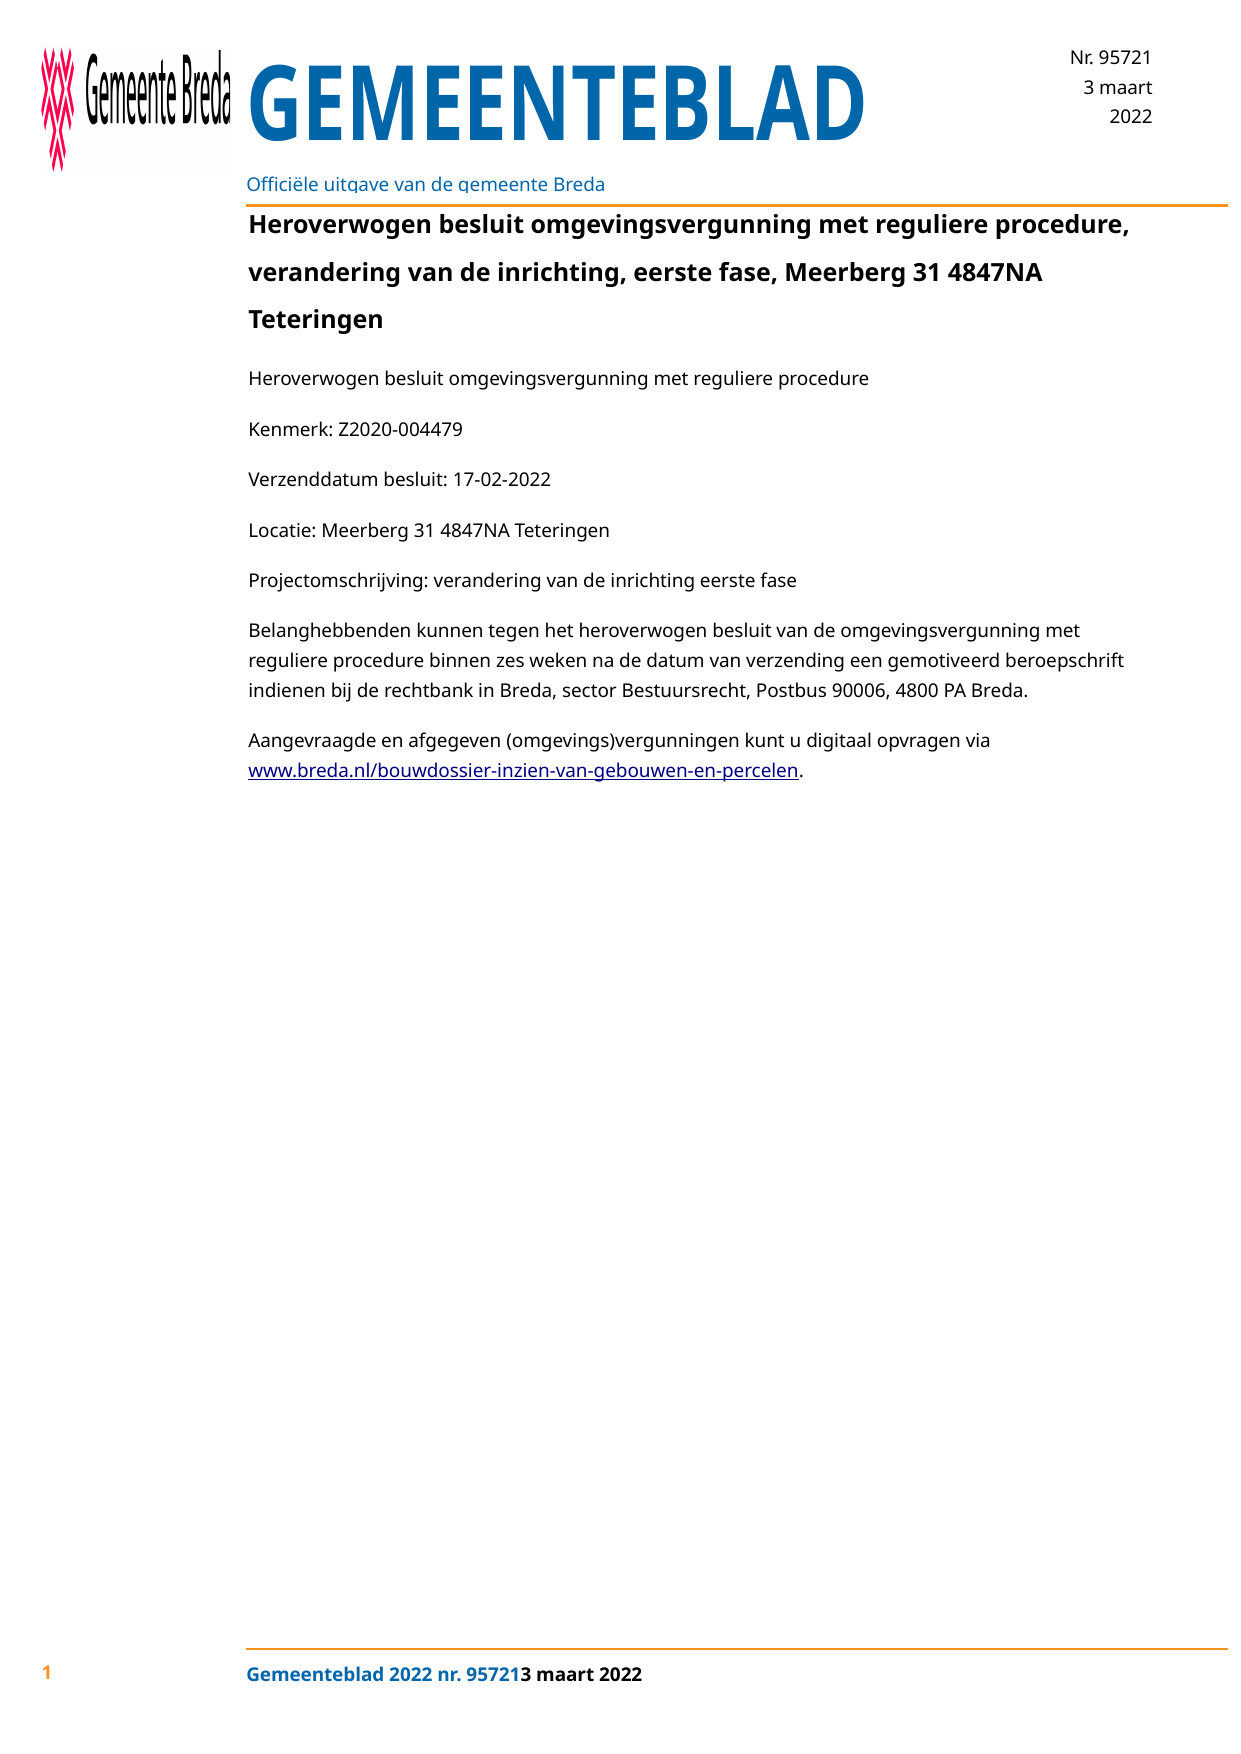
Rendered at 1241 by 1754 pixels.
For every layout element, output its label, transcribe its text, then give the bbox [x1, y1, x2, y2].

text Projectomschrijving: verandering van de inrichting eerste fase [248, 567, 1152, 593]
text Kenmerk: Z2020-004479 [248, 416, 1152, 442]
text Belanghebbenden kunnen tegen het heroverwogen besluit van de omgevingsvergunning met reguliere procedure binnen zes weken na de datum van verzending een gemotiveerd beroepschrift indienen bij de rechtbank in Breda, sector Bestuursrecht, Postbus 90006, 4800 PA Breda. [248, 618, 1152, 702]
picture [41, 47, 231, 172]
text Aangevraagde en afgegeven (omgevings)vergunningen kunt u digitaal opvragen via www.breda.nl/bouwdossier-inzien-van-gebouwen-en-percelen. [248, 727, 1152, 782]
text Heroverwogen besluit omgevingsvergunning met reguliere procedure, verandering van de inrichting, eerste fase, Meerberg 31 4847NA Teteringen [248, 207, 1152, 336]
text Verzenddatum besluit: 17-02-2022 [248, 466, 1152, 492]
text Heroverwogen besluit omgevingsvergunning met reguliere procedure [248, 366, 1152, 391]
text Locatie: Meerberg 31 4847NA Teteringen [248, 517, 1152, 542]
